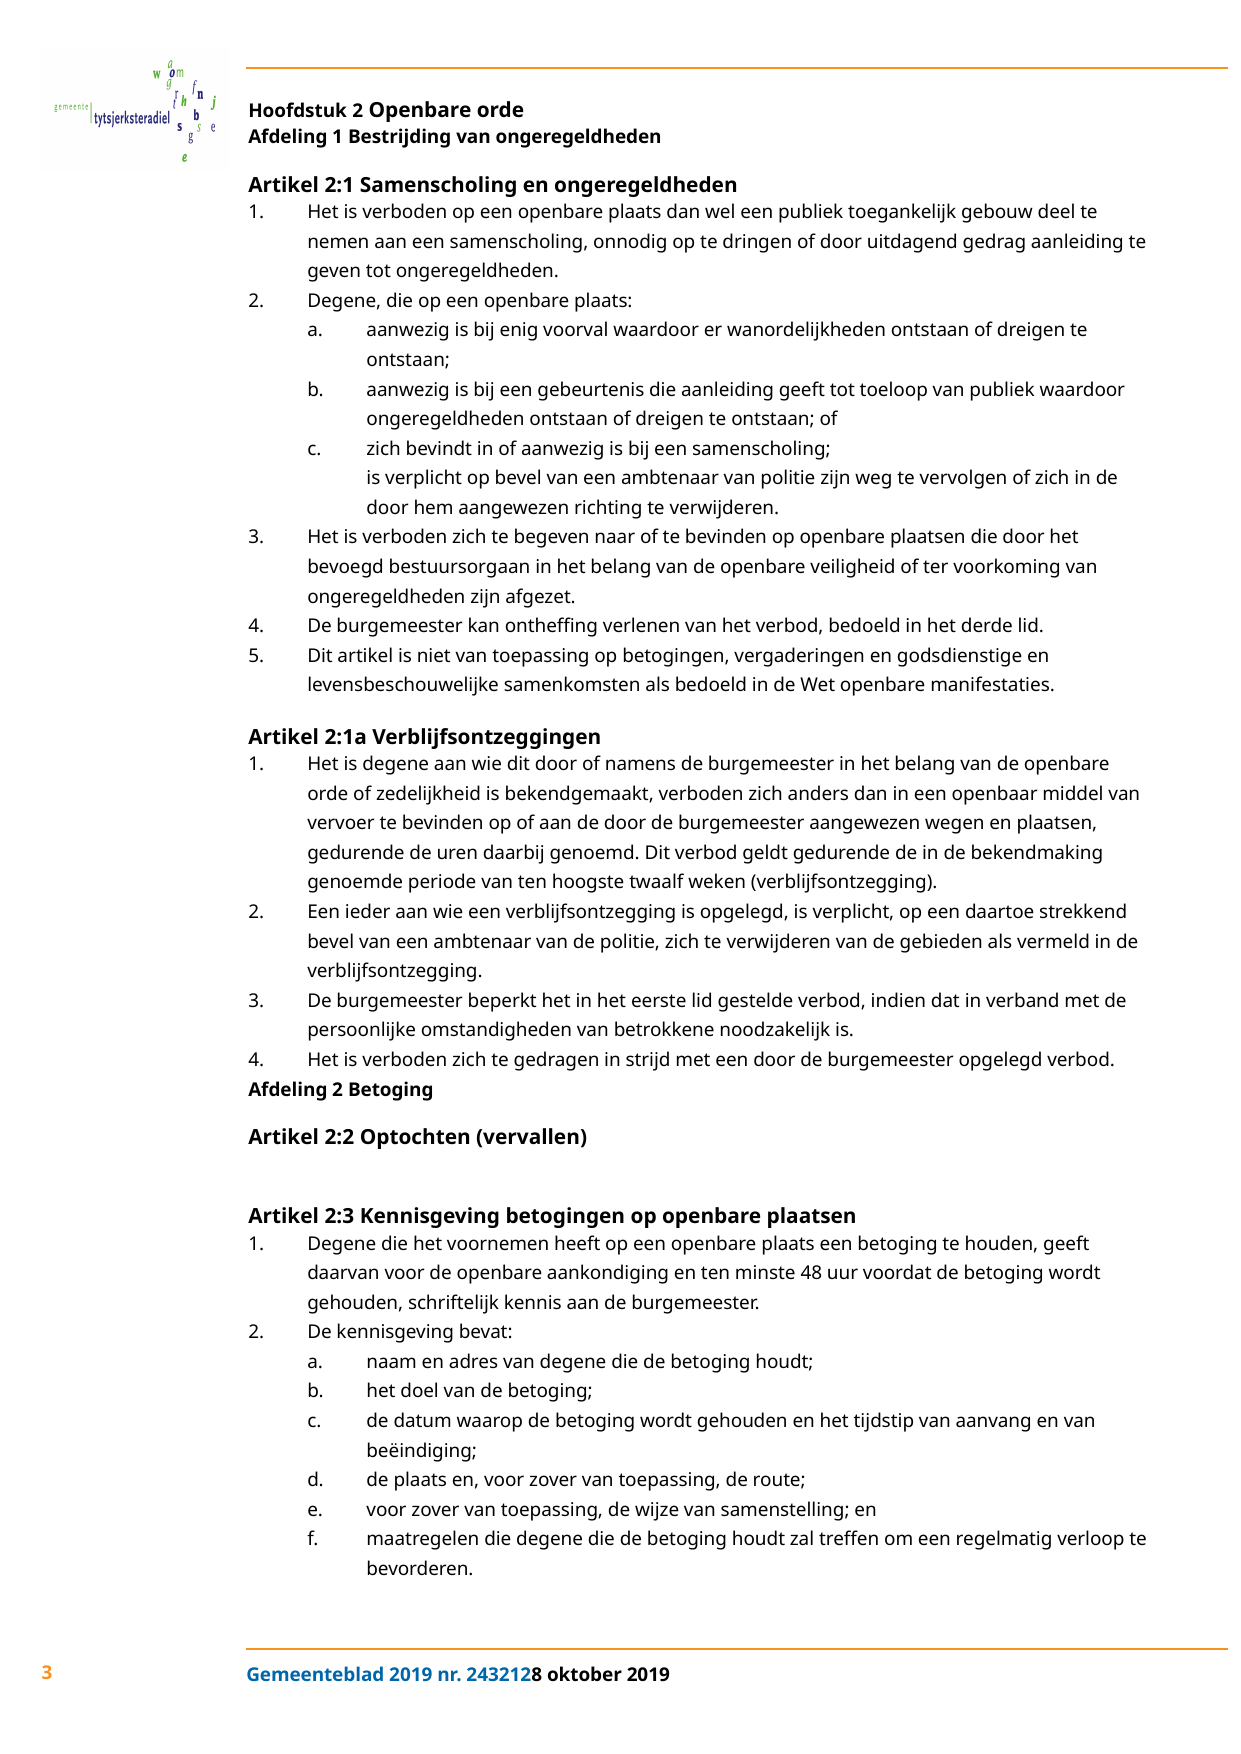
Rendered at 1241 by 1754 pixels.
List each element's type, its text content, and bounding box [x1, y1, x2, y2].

text Afdeling 2 Betoging [248, 1076, 1152, 1102]
list voor zover van toepassing, de wijze van samenstelling; en [307, 1496, 1152, 1522]
list aanwezig is bij enig voorval waardoor er wanordelijkheden ontstaan of dreigen te ontstaan; [307, 317, 1152, 372]
text Hoofdstuk 2 Openbare orde [248, 95, 1152, 123]
text Artikel 2:2 Optochten (vervallen) [248, 1122, 1152, 1151]
text Artikel 2:1a Verblijfsontzeggingen [248, 722, 1152, 750]
text Artikel 2:3 Kennisgeving betogingen op openbare plaatsen [248, 1201, 1152, 1230]
list De kennisgeving bevat: [248, 1318, 1152, 1344]
list zich bevindt in of aanwezig is bij een samenscholing; [307, 435, 1152, 461]
list de datum waarop de betoging wordt gehouden en het tijdstip van aanvang en van beëindiging; [307, 1407, 1152, 1462]
list De burgemeester beperkt het in het eerste lid gestelde verbod, indien dat in verband met de persoonlijke omstandigheden van betrokkene noodzakelijk is. [248, 987, 1152, 1042]
text Afdeling 1 Bestrijding van ongeregeldheden [248, 123, 1152, 149]
picture [41, 47, 231, 172]
list het doel van de betoging; [307, 1378, 1152, 1403]
text Artikel 2:1 Samenscholing en ongeregeldheden [248, 170, 1152, 198]
list naam en adres van degene die de betoging houdt; [307, 1348, 1152, 1374]
list Het is verboden zich te gedragen in strijd met een door de burgemeester opgelegd verbod. [248, 1046, 1152, 1072]
list Degene, die op een openbare plaats: [248, 287, 1152, 313]
list Het is degene aan wie dit door of namens de burgemeester in het belang van de openbare orde of zedelijkheid is bekendgemaakt, verboden zich anders dan in een openbaar middel van vervoer te bevinden op of aan de door de burgemeester aangewezen wegen en plaatsen, gedurende de uren daarbij genoemd. Dit verbod geldt gedurende de in de bekendmaking genoemde periode van ten hoogste twaalf weken (verblijfsontzegging). [248, 750, 1152, 894]
list Het is verboden zich te begeven naar of te bevinden op openbare plaatsen die door het bevoegd bestuursorgaan in het belang van de openbare veiligheid of ter voorkoming van ongeregeldheden zijn afgezet. [248, 524, 1152, 608]
list Degene die het voornemen heeft op een openbare plaats een betoging te houden, geeft daarvan voor de openbare aankondiging en ten minste 48 uur voordat de betoging wordt gehouden, schriftelijk kennis aan de burgemeester. [248, 1230, 1152, 1314]
list Het is verboden op een openbare plaats dan wel een publiek toegankelijk gebouw deel te nemen aan een samenscholing, onnodig op te dringen of door uitdagend gedrag aanleiding te geven tot ongeregeldheden. [248, 198, 1152, 283]
list aanwezig is bij een gebeurtenis die aanleiding geeft tot toeloop van publiek waardoor ongeregeldheden ontstaan of dreigen te ontstaan; of [307, 376, 1152, 431]
list De burgemeester kan ontheffing verlenen van het verbod, bedoeld in het derde lid. [248, 612, 1152, 638]
list Dit artikel is niet van toepassing op betogingen, vergaderingen en godsdienstige en levensbeschouwelijke samenkomsten als bedoeld in de Wet openbare manifestaties. [248, 642, 1152, 697]
list de plaats en, voor zover van toepassing, de route; [307, 1466, 1152, 1492]
list maatregelen die degene die de betoging houdt zal treffen om een regelmatig verloop te bevorderen. [307, 1526, 1152, 1581]
list is verplicht op bevel van een ambtenaar van politie zijn weg te vervolgen of zich in de door hem aangewezen richting te verwijderen. [307, 464, 1152, 520]
list Een ieder aan wie een verblijfsontzegging is opgelegd, is verplicht, op een daartoe strekkend bevel van een ambtenaar van de politie, zich te verwijderen van de gebieden als vermeld in de verblijfsontzegging. [248, 898, 1152, 983]
